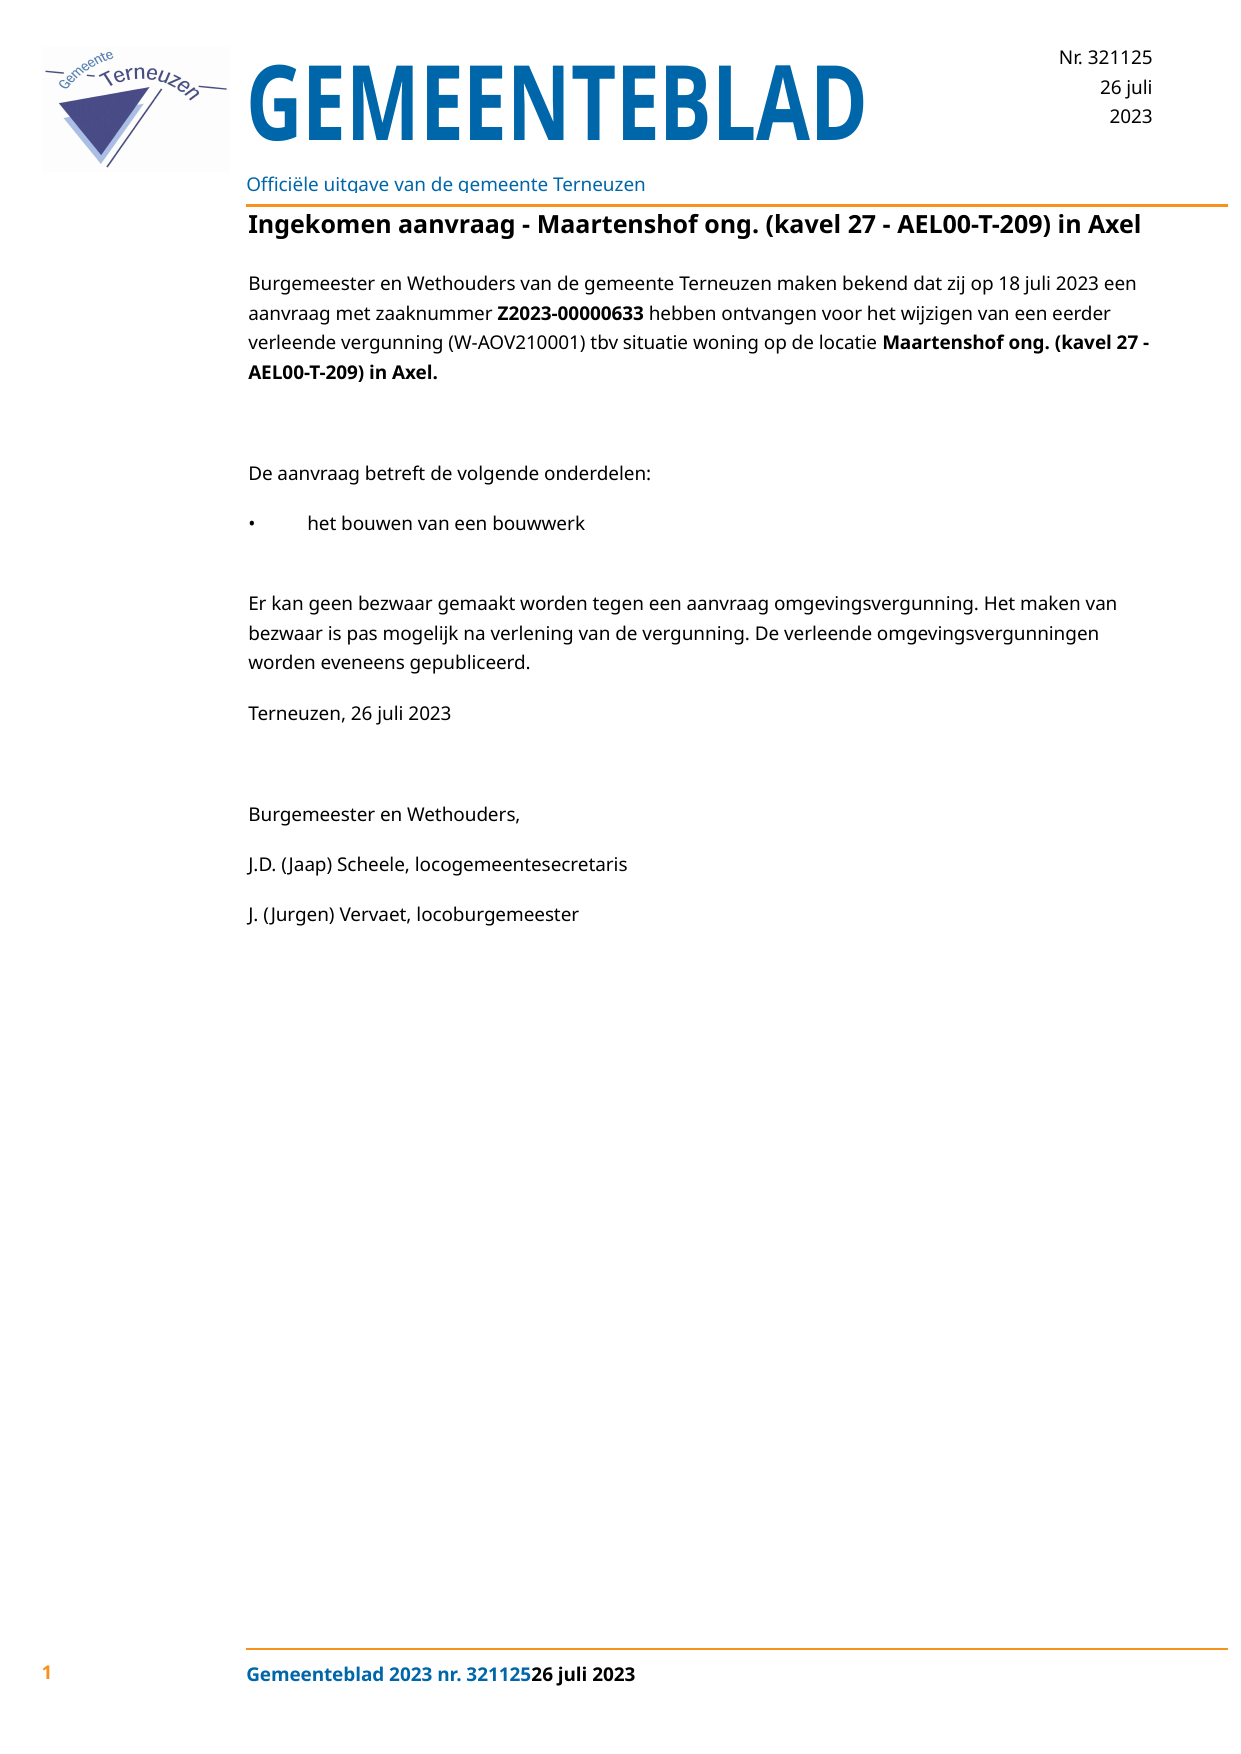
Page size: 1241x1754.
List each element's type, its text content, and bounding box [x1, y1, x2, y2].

text J.D. (Jaap) Scheele, locogemeentesecretaris [248, 851, 1152, 877]
text Burgemeester en Wethouders, [248, 801, 1152, 826]
text Terneuzen, 26 juli 2023 [248, 700, 1152, 726]
text J. (Jurgen) Vervaet, locoburgemeester [248, 902, 1152, 927]
picture [41, 47, 231, 172]
text Er kan geen bezwaar gemaakt worden tegen een aanvraag omgevingsvergunning. Het maken van bezwaar is pas mogelijk na verlening van de vergunning. De verleende omgevingsvergunningen worden eveneens gepubliceerd. [248, 590, 1152, 675]
text Burgemeester en Wethouders van de gemeente Terneuzen maken bekend dat zij op 18 juli 2023 een aanvraag met zaaknummer Z2023-00000633 hebben ontvangen voor het wijzigen van een eerder verleende vergunning (W-AOV210001) tbv situatie woning op de locatie Maartenshof ong. (kavel 27 - AEL00-T-209) in Axel. [248, 270, 1152, 385]
list het bouwen van een bouwwerk [248, 510, 1152, 536]
text Ingekomen aanvraag - Maartenshof ong. (kavel 27 - AEL00-T-209) in Axel [248, 207, 1152, 241]
text De aanvraag betreft de volgende onderdelen: [248, 460, 1152, 486]
